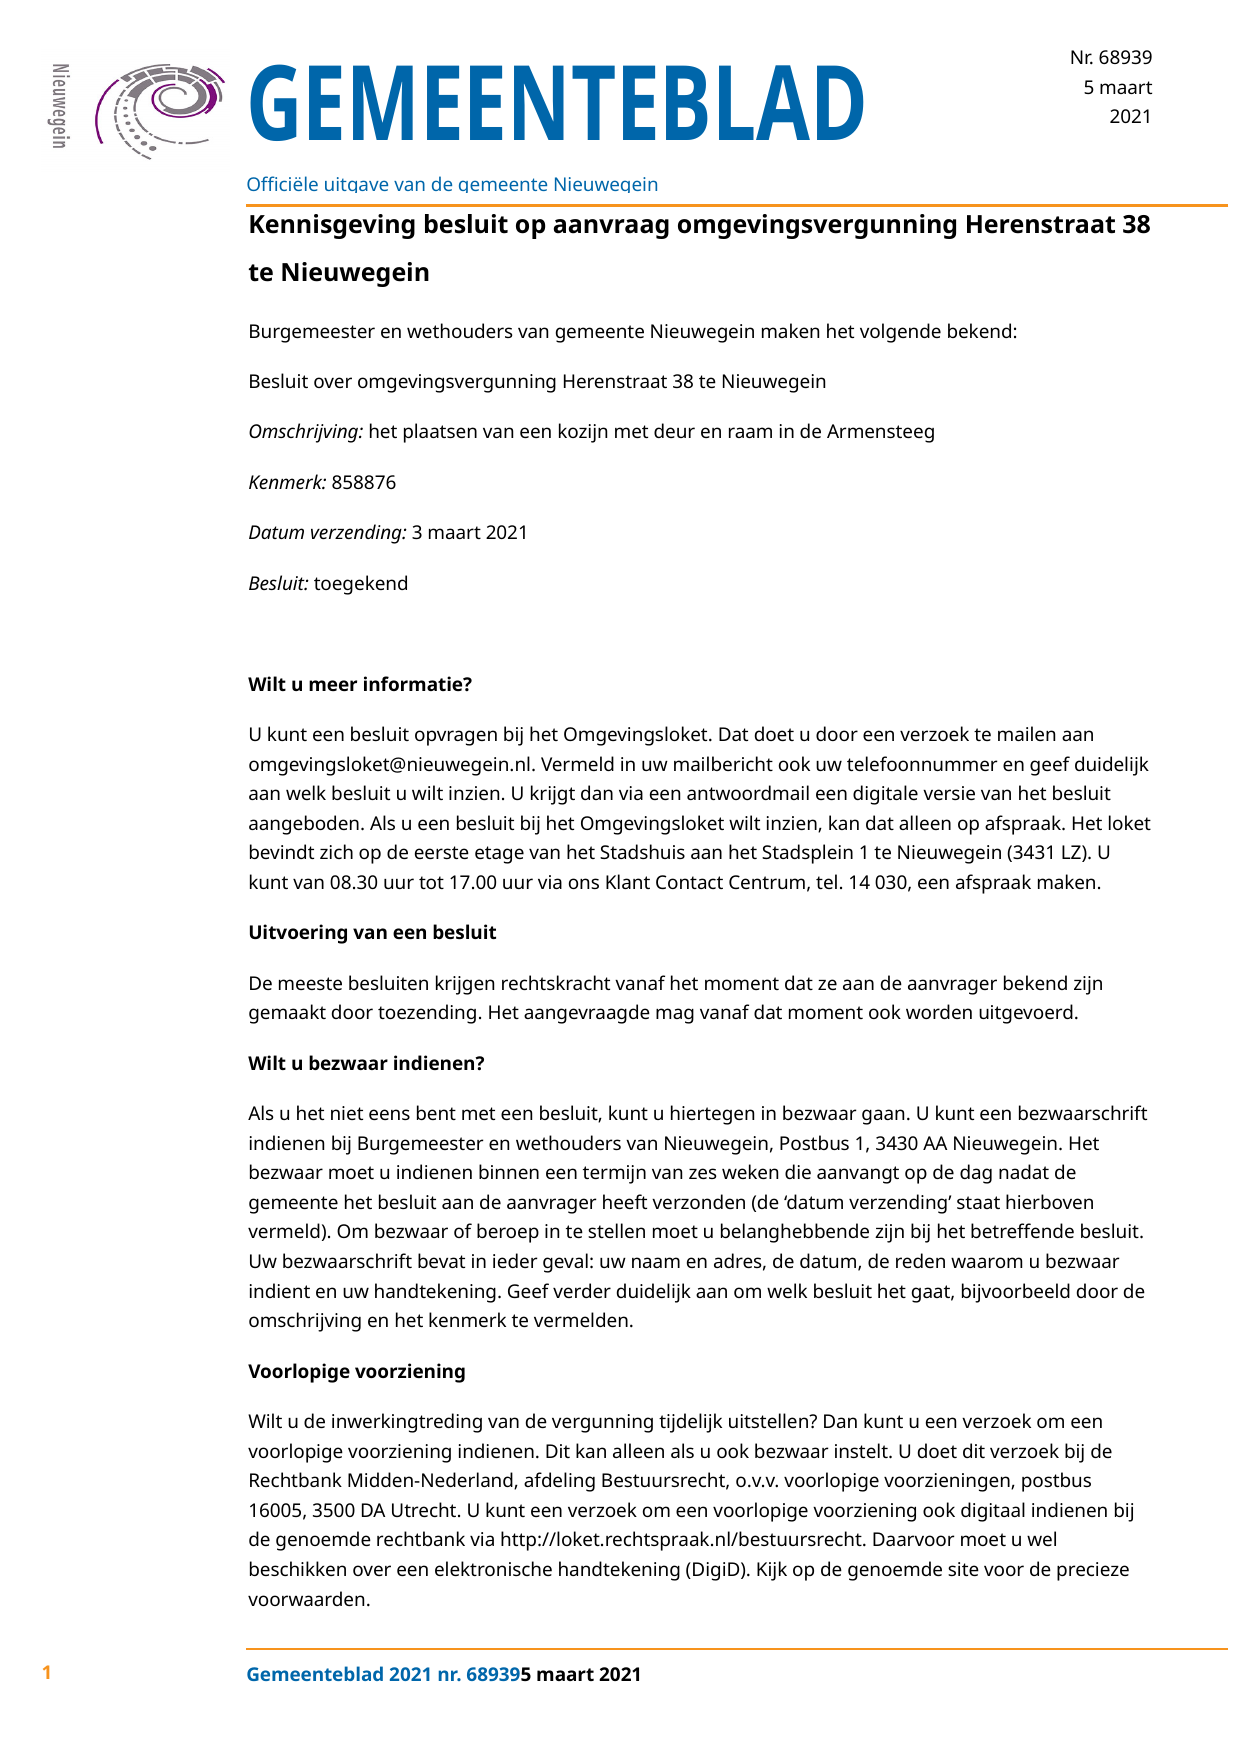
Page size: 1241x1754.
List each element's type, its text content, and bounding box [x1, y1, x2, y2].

text Besluit over omgevingsvergunning Herenstraat 38 te Nieuwegein [248, 368, 1152, 394]
text De meeste besluiten krijgen rechtskracht vanaf het moment dat ze aan de aanvrager bekend zijn gemaakt door toezending. Het aangevraagde mag vanaf dat moment ook worden uitgevoerd. [248, 970, 1152, 1025]
text Besluit: toegekend [248, 570, 1152, 596]
text Als u het niet eens bent met een besluit, kunt u hiertegen in bezwaar gaan. U kunt een bezwaarschrift indienen bij Burgemeester en wethouders van Nieuwegein, Postbus 1, 3430 AA Nieuwegein. Het bezwaar moet u indienen binnen een termijn van zes weken die aanvangt op de dag nadat de gemeente het besluit aan de aanvrager heeft verzonden (de ‘datum verzending’ staat hierboven vermeld). Om bezwaar of beroep in te stellen moet u belanghebbende zijn bij het betreffende besluit. Uw bezwaarschrift bevat in ieder geval: uw naam en adres, de datum, de reden waarom u bezwaar indient en uw handtekening. Geef verder duidelijk aan om welk besluit het gaat, bijvoorbeeld door de omschrijving en het kenmerk te vermelden. [248, 1100, 1152, 1333]
text Wilt u meer informatie? [248, 671, 1152, 697]
text Wilt u de inwerkingtreding van de vergunning tijdelijk uitstellen? Dan kunt u een verzoek om een voorlopige voorziening indienen. Dit kan alleen als u ook bezwaar instelt. U doet dit verzoek bij de Rechtbank Midden-Nederland, afdeling Bestuursrecht, o.v.v. voorlopige voorzieningen, postbus 16005, 3500 DA Utrecht. U kunt een verzoek om een voorlopige voorziening ook digitaal indienen bij de genoemde rechtbank via http://loket.rechtspraak.nl/bestuursrecht. Daarvoor moet u wel beschikken over een elektronische handtekening (DigiD). Kijk op de genoemde site voor de precieze voorwaarden. [248, 1408, 1152, 1612]
text Kennisgeving besluit op aanvraag omgevingsvergunning Herenstraat 38 te Nieuwegein [248, 207, 1152, 288]
text Omschrijving: het plaatsen van een kozijn met deur en raam in de Armensteeg [248, 419, 1152, 444]
text Wilt u bezwaar indienen? [248, 1050, 1152, 1076]
text Datum verzending: 3 maart 2021 [248, 519, 1152, 545]
text Kenmerk: 858876 [248, 469, 1152, 495]
text U kunt een besluit opvragen bij het Omgevingsloket. Dat doet u door een verzoek te mailen aan omgevingsloket@nieuwegein.nl. Vermeld in uw mailbericht ook uw telefoonnummer en geef duidelijk aan welk besluit u wilt inzien. U krijgt dan via een antwoordmail een digitale versie van het besluit aangeboden. Als u een besluit bij het Omgevingsloket wilt inzien, kan dat alleen op afspraak. Het loket bevindt zich op de eerste etage van het Stadshuis aan het Stadsplein 1 te Nieuwegein (3431 LZ). U kunt van 08.30 uur tot 17.00 uur via ons Klant Contact Centrum, tel. 14 030, een afspraak maken. [248, 721, 1152, 895]
picture [41, 47, 231, 172]
text Uitvoering van een besluit [248, 919, 1152, 945]
text Burgemeester en wethouders van gemeente Nieuwegein maken het volgende bekend: [248, 318, 1152, 344]
text Voorlopige voorziening [248, 1358, 1152, 1384]
